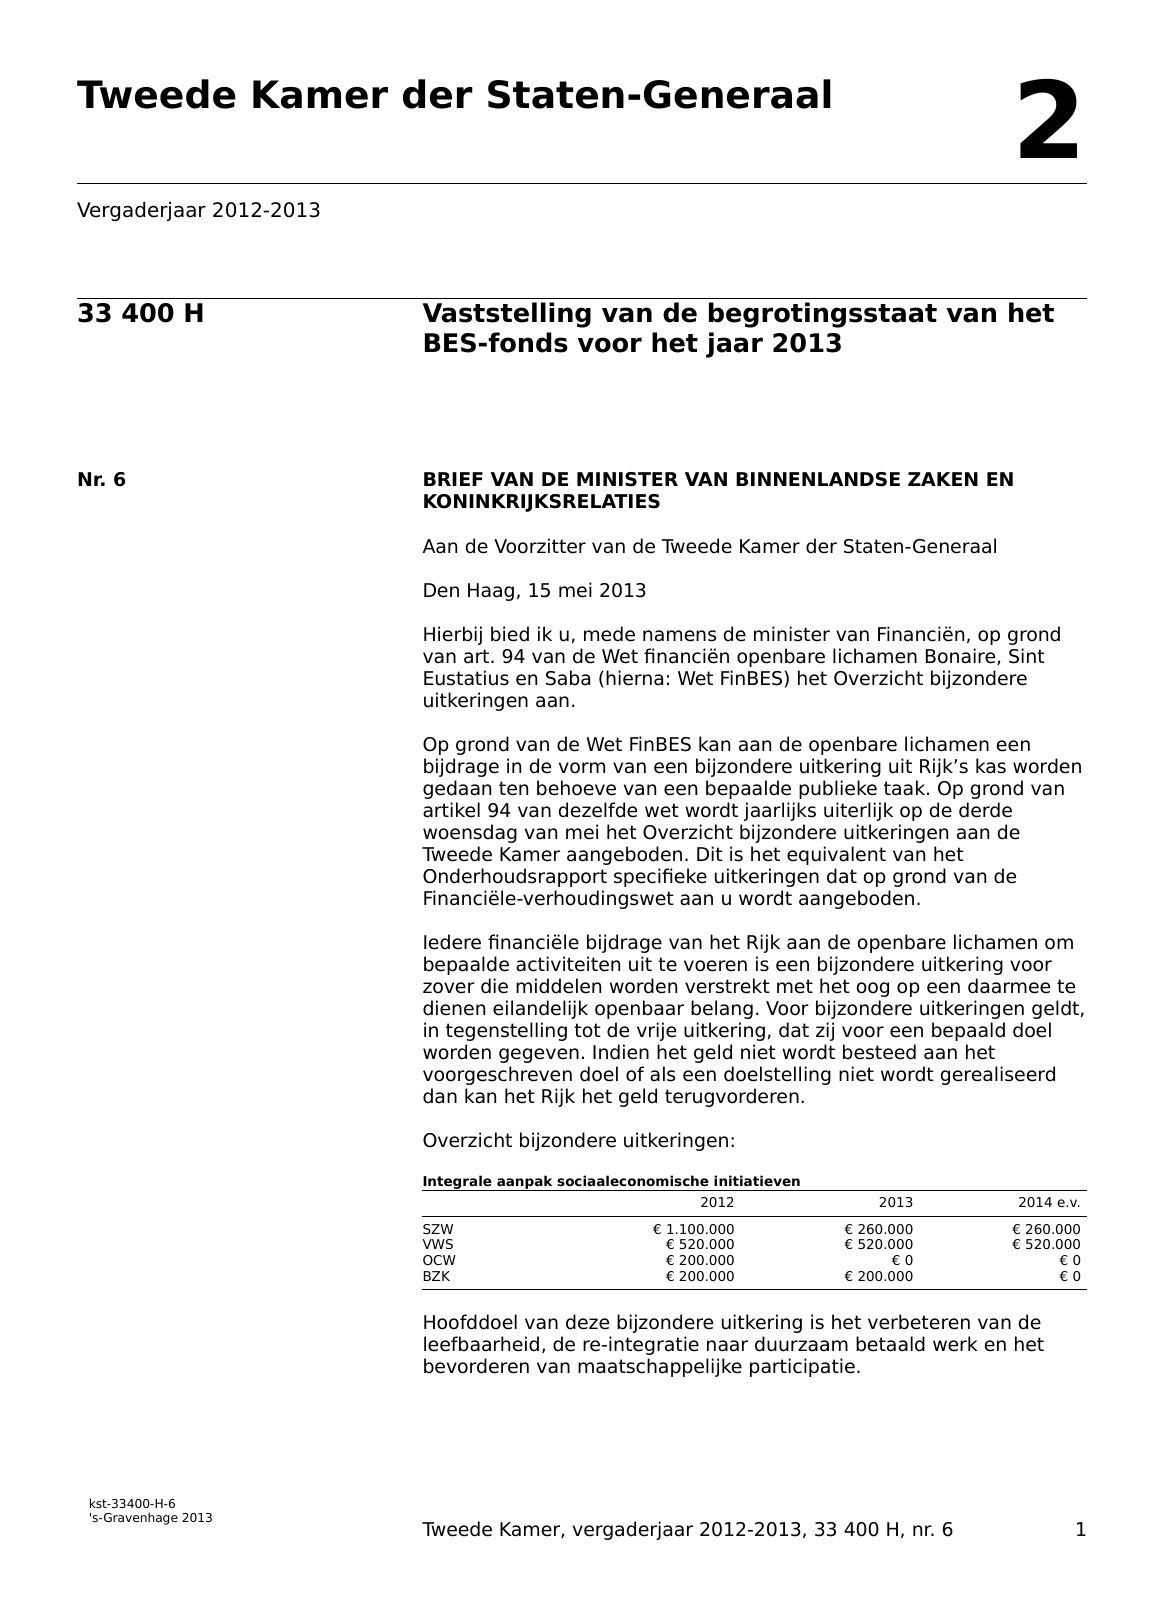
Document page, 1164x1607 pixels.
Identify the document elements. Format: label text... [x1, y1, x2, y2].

subtitle 33 400 H Vaststelling van de begrotingsstaat van het BES-fonds voor het jaar 2013 [77, 299, 1087, 358]
text Den Haag, 15 mei 2013 [422, 580, 1087, 602]
table_cell € 520.000 [556, 1237, 740, 1253]
table_cell 2014 e.v. [919, 1191, 1087, 1216]
text kst-33400-H-6 [88, 1497, 323, 1511]
table_cell 2012 [556, 1191, 740, 1216]
table_cell € 260.000 [740, 1217, 919, 1237]
table_cell BZK [422, 1269, 556, 1289]
table_header 2 [886, 59, 1087, 183]
table_cell OCW [422, 1253, 556, 1269]
table_cell Vergaderjaar 2012-2013 [77, 184, 1087, 298]
text Hoofddoel van deze bijzondere uitkering is het verbeteren van de leefbaarheid, de re-integratie naar duurzaam betaald werk en het bevorderen van maatschappelijke participatie. [422, 1312, 1087, 1378]
text Aan de Voorzitter van de Tweede Kamer der Staten-Generaal [422, 536, 1087, 557]
text Op grond van de Wet FinBES kan aan de openbare lichamen een bijdrage in de vorm van een bijzondere uitkering uit Rijk’s kas worden gedaan ten behoeve van een bepaalde publieke taak. Op grond van artikel 94 van dezelfde wet wordt jaarlijks uiterlijk op de derde woensdag van mei het Overzicht bijzondere uitkeringen aan de Tweede Kamer aangeboden. Dit is het equivalent van het Onderhoudsrapport specifieke uitkeringen dat op grond van de Financiële-verhoudingswet aan u wordt aangeboden. [422, 734, 1087, 910]
table_cell € 0 [919, 1269, 1087, 1289]
table_cell € 0 [919, 1253, 1087, 1269]
table_cell € 1.100.000 [556, 1217, 740, 1237]
table_cell € 260.000 [919, 1217, 1087, 1237]
table_cell SZW [422, 1217, 556, 1237]
text Hierbij bied ik u, mede namens de minister van Financiën, op grond van art. 94 van de Wet financiën openbare lichamen Bonaire, Sint Eustatius en Saba (hierna: Wet FinBES) het Overzicht bijzondere uitkeringen aan. [422, 624, 1087, 712]
subtitle Nr. 6 BRIEF VAN DE MINISTER VAN BINNENLANDSE ZAKEN EN KONINKRIJKSRELATIES [77, 469, 1087, 513]
table_cell € 0 [740, 1253, 919, 1269]
table_cell VWS [422, 1237, 556, 1253]
table_cell € 200.000 [556, 1269, 740, 1289]
table_cell € 520.000 [740, 1237, 919, 1253]
table_cell [422, 1191, 556, 1216]
text Iedere financiële bijdrage van het Rijk aan de openbare lichamen om bepaalde activiteiten uit te voeren is een bijzondere uitkering voor zover die middelen worden verstrekt met het oog op een daarmee te dienen eilandelijk openbaar belang. Voor bijzondere uitkeringen geldt, in tegenstelling tot de vrije uitkering, dat zij voor een bepaald doel worden gegeven. Indien het geld niet wordt besteed aan het voorgeschreven doel of als een doelstelling niet wordt gerealiseerd dan kan het Rijk het geld terugvorderen. [422, 932, 1087, 1108]
table_cell € 520.000 [919, 1237, 1087, 1253]
text 's-Gravenhage 2013 [88, 1511, 323, 1525]
table_cell € 200.000 [740, 1269, 919, 1289]
table_cell 2013 [740, 1191, 919, 1216]
table_header Tweede Kamer der Staten-Generaal [77, 59, 886, 183]
text Overzicht bijzondere uitkeringen: [422, 1130, 1087, 1152]
table_cell € 200.000 [556, 1253, 740, 1269]
table_header Integrale aanpak sociaaleconomische initiatieven [422, 1174, 1087, 1189]
